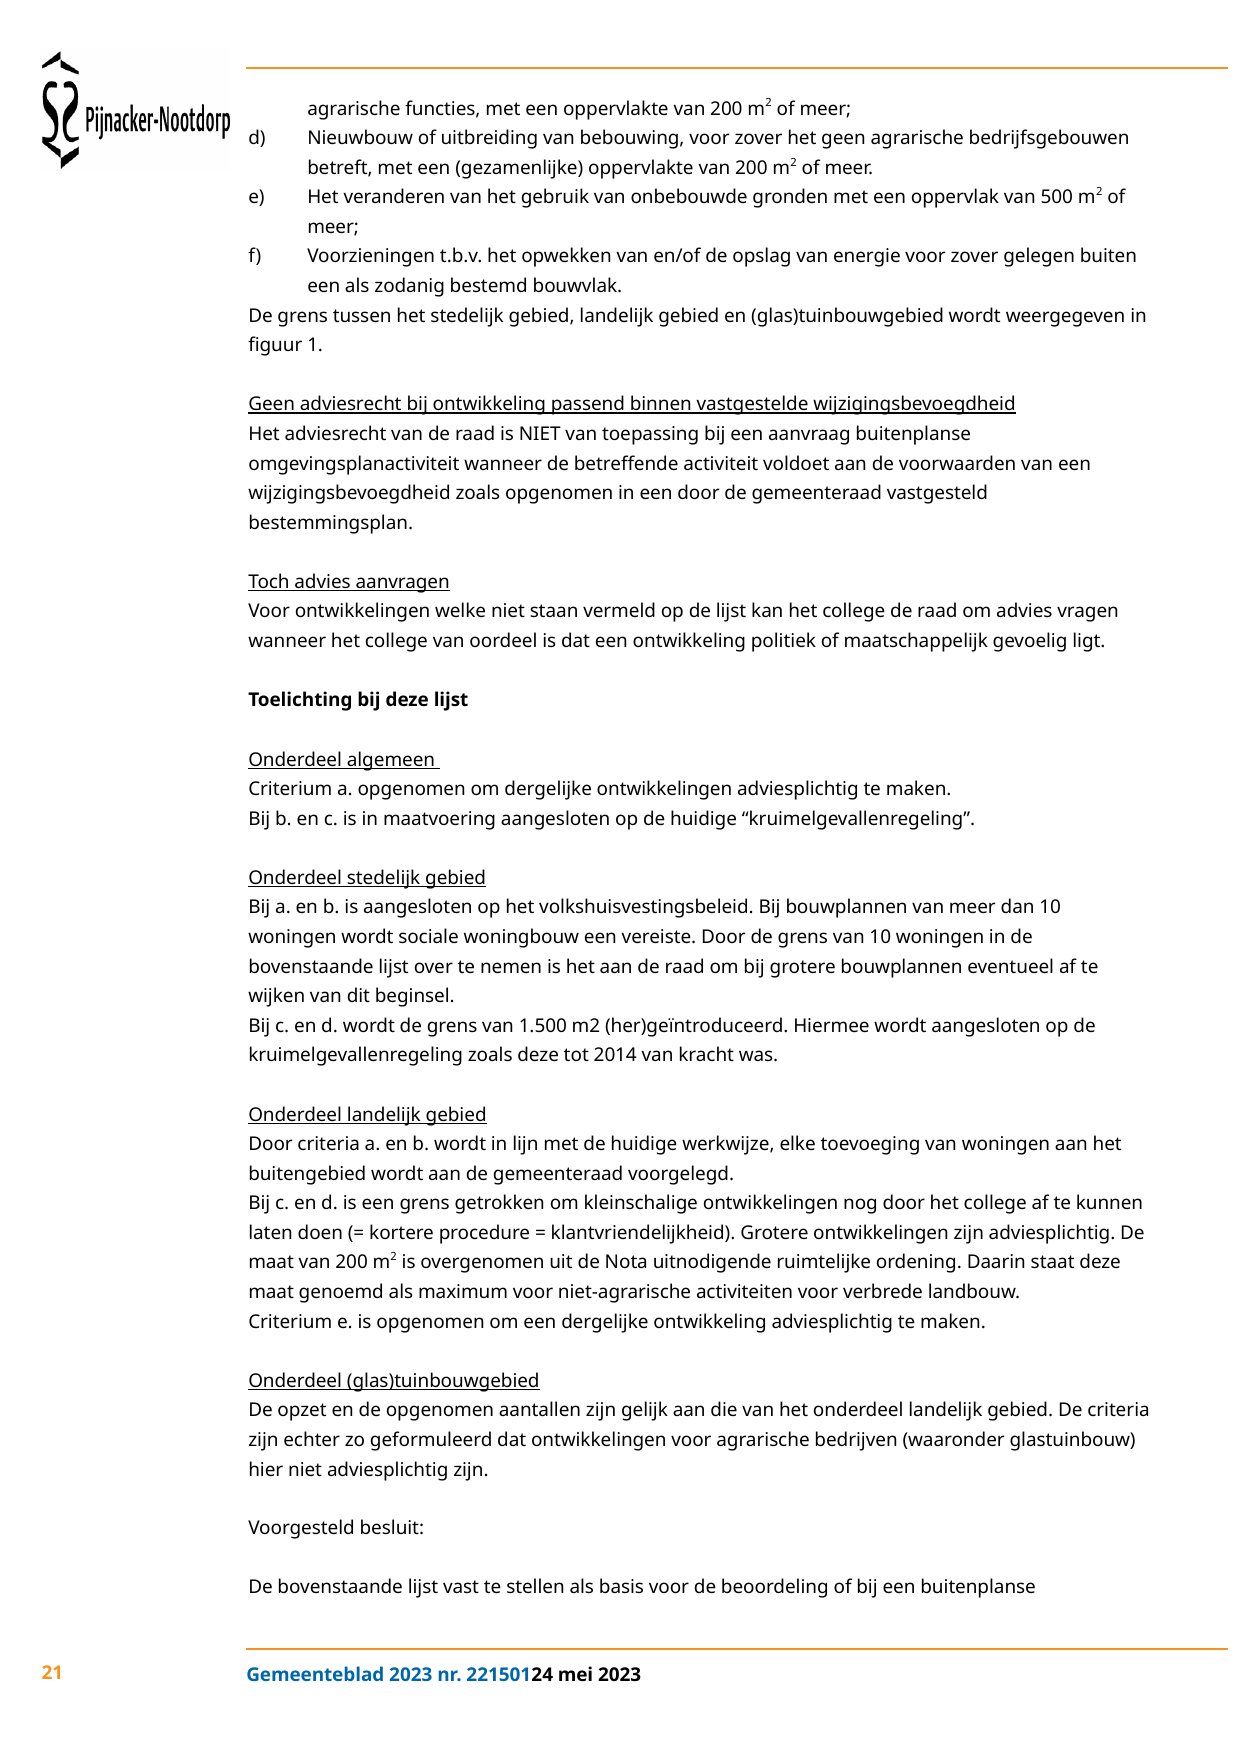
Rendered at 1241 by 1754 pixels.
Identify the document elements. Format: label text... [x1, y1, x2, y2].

list Het veranderen van het gebruik van onbebouwde gronden met een oppervlak van 500 m2 of meer; [248, 183, 1152, 239]
picture [41, 47, 231, 172]
table_header Toelichting bij deze lijst Onderdeel algemeen Criterium a. opgenomen om dergelijke ontwikkelingen adviesplichtig te maken. Bij b. en c. is in maatvoering aangesloten op de huidige “kruimelgevallenregeling”. Onderdeel stedelijk gebied Bij a. en b. is aangesloten op het volkshuisvestingsbeleid. Bij bouwplannen van meer dan 10 woningen wordt sociale woningbouw een vereiste. Door de grens van 10 woningen in de bovenstaande lijst over te nemen is het aan de raad om bij grotere bouwplannen eventueel af te wijken van dit beginsel. Bij c. en d. wordt de grens van 1.500 m2 (her)geïntroduceerd. Hiermee wordt aangesloten op de kruimelgevallenregeling zoals deze tot 2014 van kracht was. Onderdeel landelijk gebied Door criteria a. en b. wordt in lijn met de huidige werkwijze, elke toevoeging van woningen aan het buitengebied wordt aan de gemeenteraad voorgelegd. Bij c. en d. is een grens getrokken om kleinschalige ontwikkelingen nog door het college af te kunnen laten doen (= kortere procedure = klantvriendelijkheid). Grotere ontwikkelingen zijn adviesplichtig. De maat van 200 m2 is overgenomen uit de Nota uitnodigende ruimtelijke ordening. Daarin staat deze maat genoemd als maximum voor niet-agrarische activiteiten voor verbrede landbouw. Criterium e. is opgenomen om een dergelijke ontwikkeling adviesplichtig te maken. Onderdeel (glas)tuinbouwgebied De opzet en de opgenomen aantallen zijn gelijk aan die van het onderdeel landelijk gebied. De criteria zijn echter zo geformuleerd dat ontwikkelingen voor agrarische bedrijven (waaronder glastuinbouw) hier niet adviesplichtig zijn. [248, 687, 1152, 1481]
text De grens tussen het stedelijk gebied, landelijk gebied en (glas)tuinbouwgebied wordt weergegeven in figuur 1. [248, 302, 1152, 357]
text Voor ontwikkelingen welke niet staan vermeld op de lijst kan het college de raad om advies vragen wanneer het college van oordeel is dat een ontwikkeling politiek of maatschappelijk gevoelig ligt. [248, 598, 1152, 653]
text Het adviesrecht van de raad is NIET van toepassing bij een aanvraag buitenplanse omgevingsplanactiviteit wanneer de betreffende activiteit voldoet aan de voorwaarden van een wijzigingsbevoegdheid zoals opgenomen in een door de gemeenteraad vastgesteld bestemmingsplan. [248, 420, 1152, 535]
text Geen adviesrecht bij ontwikkeling passend binnen vastgestelde wijzigingsbevoegdheid [248, 391, 1152, 416]
list Voorzieningen t.b.v. het opwekken van en/of de opslag van energie voor zover gelegen buiten een als zodanig bestemd bouwvlak. [248, 243, 1152, 298]
table_header Voorgesteld besluit: De bovenstaande lijst vast te stellen als basis voor de beoordeling of bij een buitenplanse [248, 1514, 1152, 1599]
list agrarische functies, met een oppervlakte van 200 m2 of meer; [248, 95, 1152, 121]
list Nieuwbouw of uitbreiding van bebouwing, voor zover het geen agrarische bedrijfsgebouwen betreft, met een (gezamenlijke) oppervlakte van 200 m2 of meer. [248, 124, 1152, 180]
text Toch advies aanvragen [248, 568, 1152, 594]
